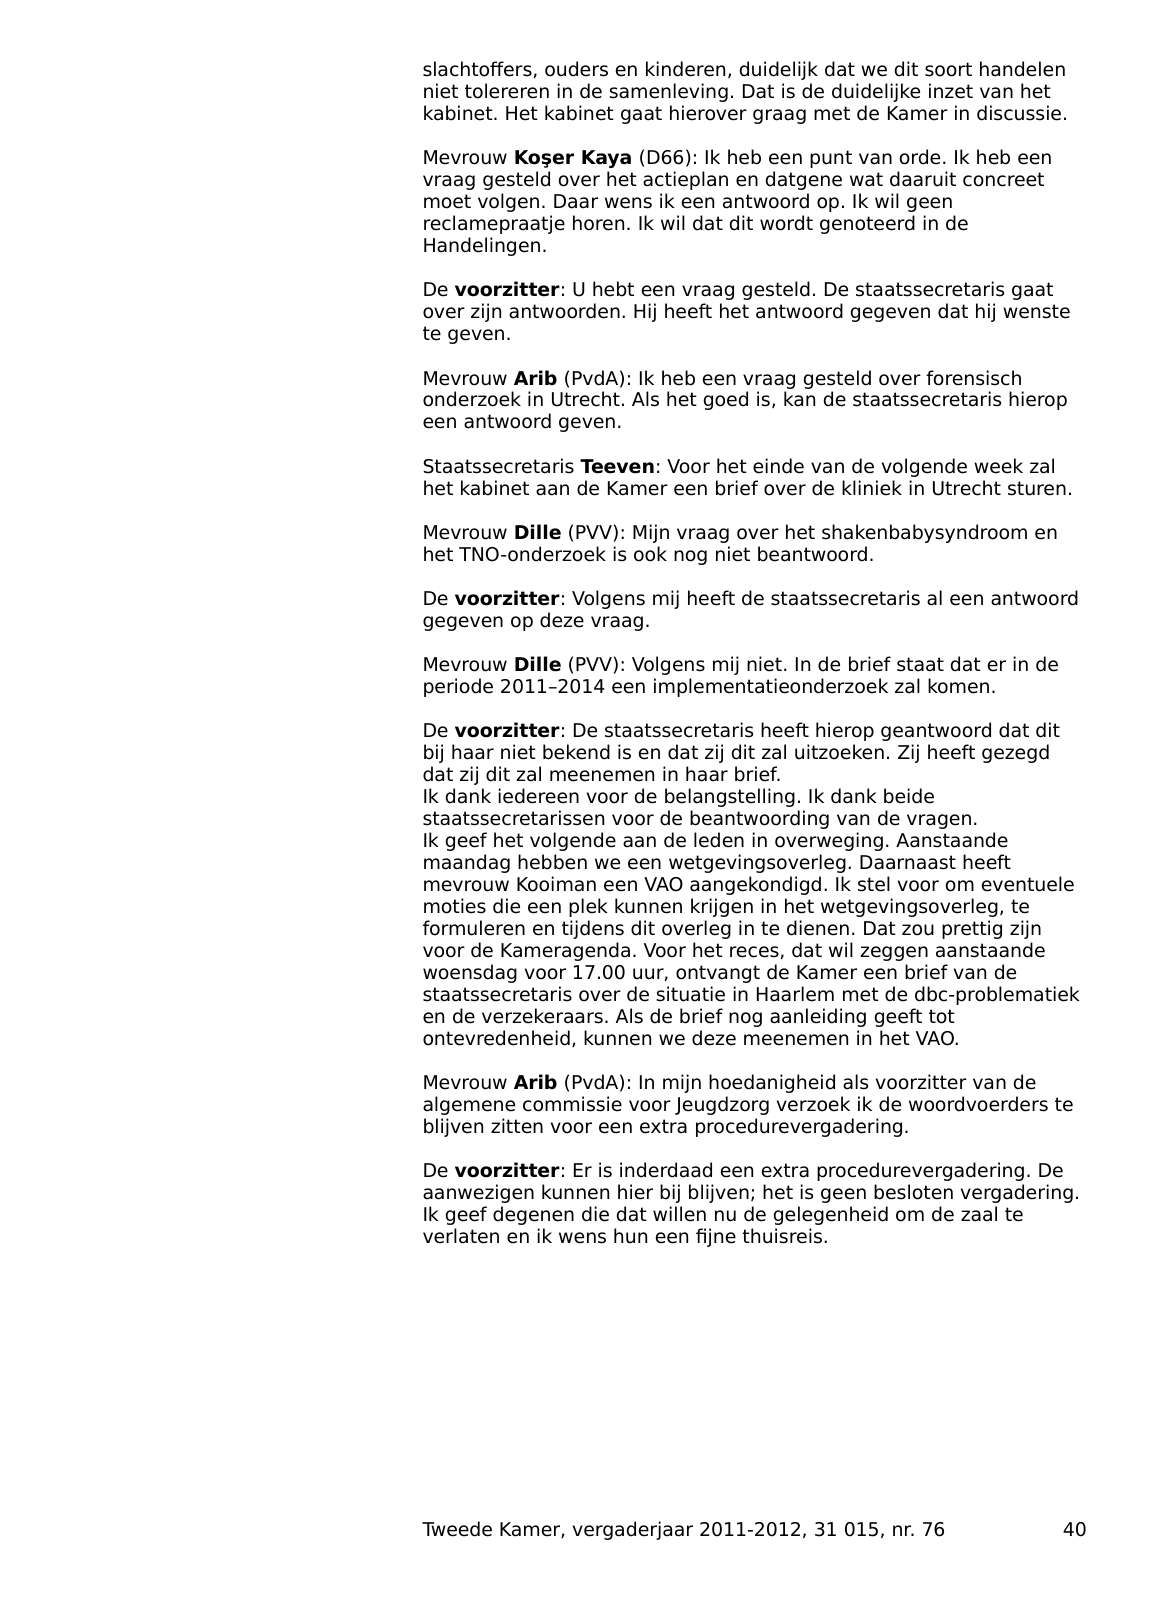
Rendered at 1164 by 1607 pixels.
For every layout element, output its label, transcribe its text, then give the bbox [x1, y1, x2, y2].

text Mevrouw Arib (PvdA): In mijn hoedanigheid als voorzitter van de algemene commissie voor Jeugdzorg verzoek ik de woordvoerders te blijven zitten voor een extra procedurevergadering. [422, 1072, 1087, 1138]
text De voorzitter: Volgens mij heeft de staatssecretaris al een antwoord gegeven op deze vraag. [422, 588, 1087, 632]
text De voorzitter: U hebt een vraag gesteld. De staatssecretaris gaat over zijn antwoorden. Hij heeft het antwoord gegeven dat hij wenste te geven. [422, 279, 1087, 345]
text Mevrouw Koşer Kaya (D66): Ik heb een punt van orde. Ik heb een vraag gesteld over het actieplan en datgene wat daaruit concreet moet volgen. Daar wens ik een antwoord op. Ik wil geen reclamepraatje horen. Ik wil dat dit wordt genoteerd in de Handelingen. [422, 147, 1087, 257]
text De voorzitter: Er is inderdaad een extra procedurevergadering. De aanwezigen kunnen hier bij blijven; het is geen besloten vergadering. Ik geef degenen die dat willen nu de gelegenheid om de zaal te verlaten en ik wens hun een fijne thuisreis. [422, 1160, 1087, 1248]
text Mevrouw Dille (PVV): Mijn vraag over het shakenbabysyndroom en het TNO-onderzoek is ook nog niet beantwoord. [422, 522, 1087, 566]
text De voorzitter: De staatssecretaris heeft hierop geantwoord dat dit bij haar niet bekend is en dat zij dit zal uitzoeken. Zij heeft gezegd dat zij dit zal meenemen in haar brief. [422, 720, 1087, 786]
text Mevrouw Dille (PVV): Volgens mij niet. In de brief staat dat er in de periode 2011–2014 een implementatieonderzoek zal komen. [422, 654, 1087, 698]
text Mevrouw Arib (PvdA): Ik heb een vraag gesteld over forensisch onderzoek in Utrecht. Als het goed is, kan de staatssecretaris hierop een antwoord geven. [422, 367, 1087, 433]
text Staatssecretaris Teeven: Voor het einde van de volgende week zal het kabinet aan de Kamer een brief over de kliniek in Utrecht sturen. [422, 456, 1087, 499]
text Ik dank iedereen voor de belangstelling. Ik dank beide staatssecretarissen voor de beantwoording van de vragen. [422, 786, 1087, 830]
text slachtoffers, ouders en kinderen, duidelijk dat we dit soort handelen niet tolereren in de samenleving. Dat is de duidelijke inzet van het kabinet. Het kabinet gaat hierover graag met de Kamer in discussie. [422, 59, 1087, 125]
text Ik geef het volgende aan de leden in overweging. Aanstaande maandag hebben we een wetgevingsoverleg. Daarnaast heeft mevrouw Kooiman een VAO aangekondigd. Ik stel voor om eventuele moties die een plek kunnen krijgen in het wetgevingsoverleg, te formuleren en tijdens dit overleg in te dienen. Dat zou prettig zijn voor de Kameragenda. Voor het reces, dat wil zeggen aanstaande woensdag voor 17.00 uur, ontvangt de Kamer een brief van de staatssecretaris over de situatie in Haarlem met de dbc-problematiek en de verzekeraars. Als de brief nog aanleiding geeft tot ontevredenheid, kunnen we deze meenemen in het VAO. [422, 830, 1087, 1050]
